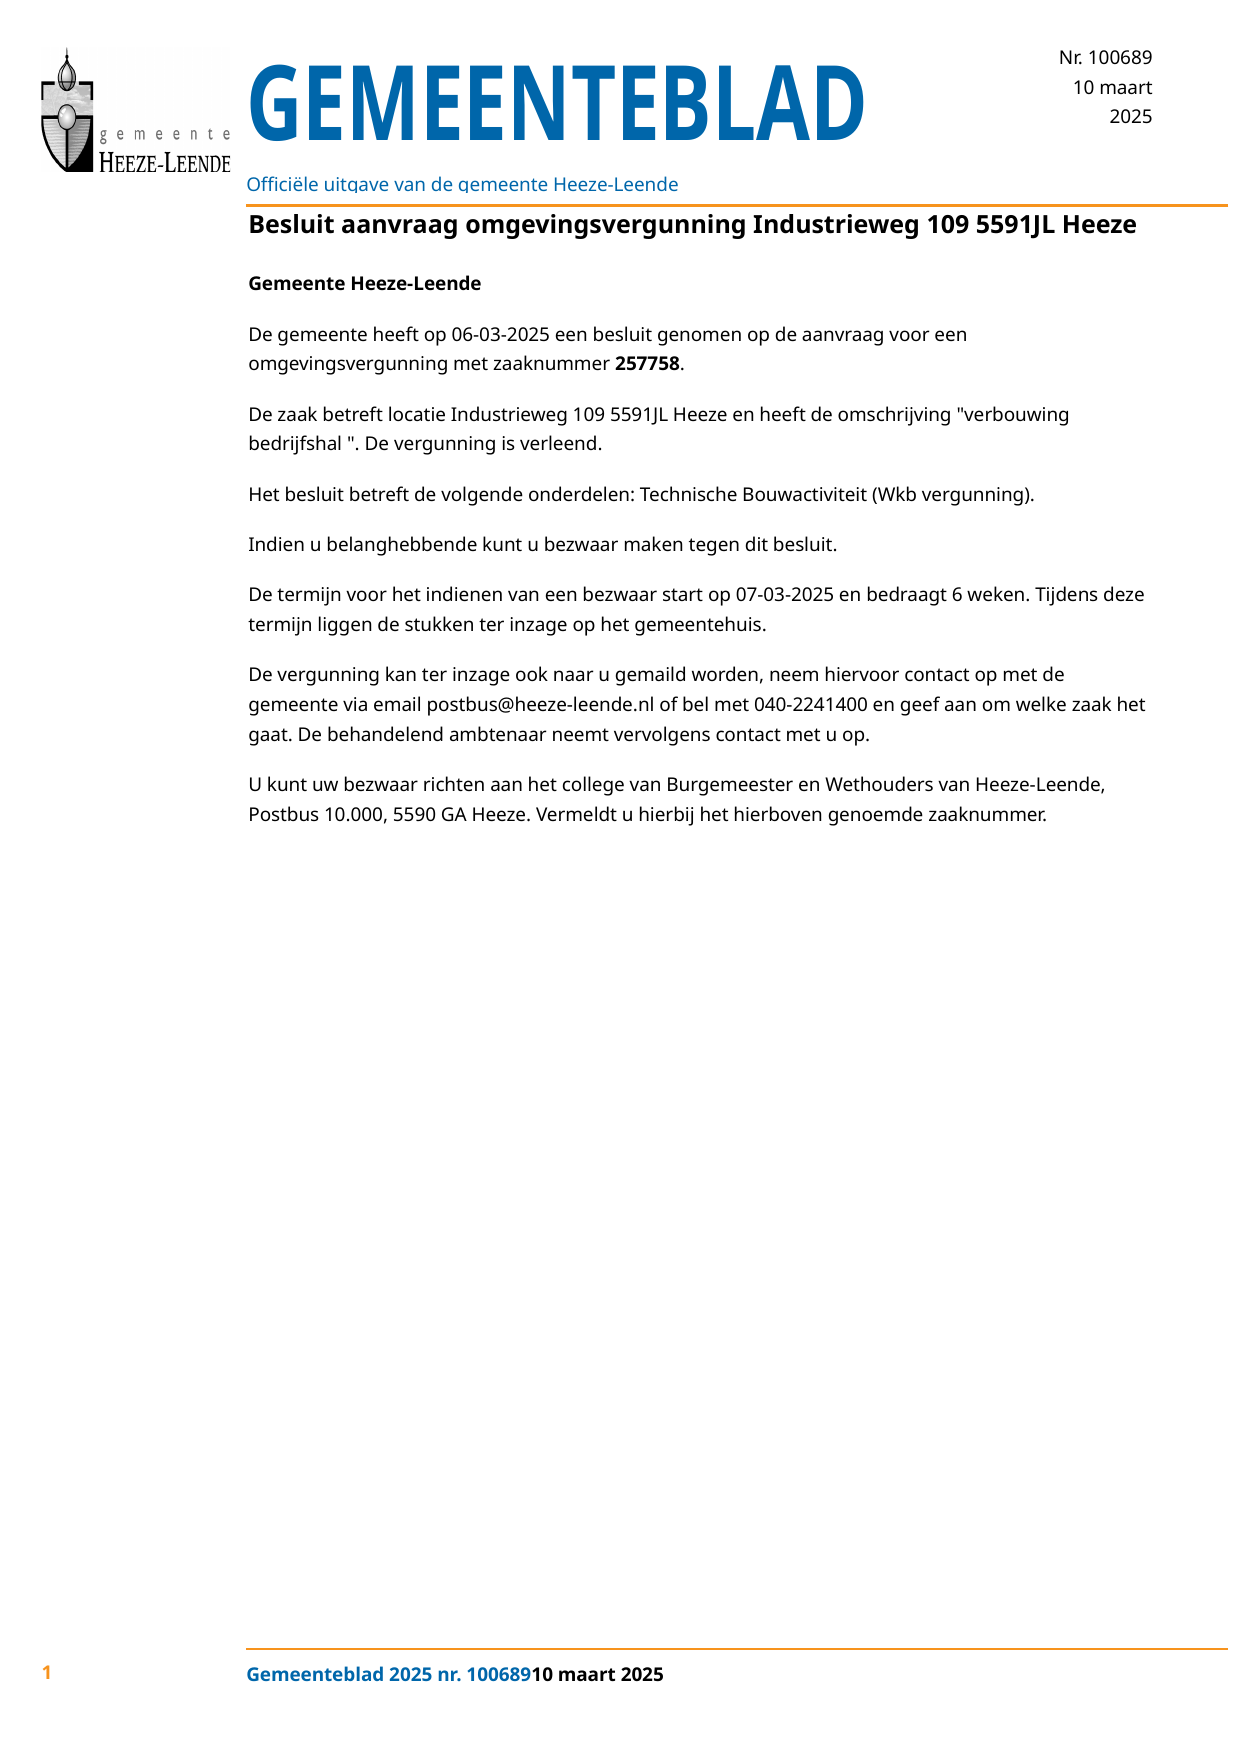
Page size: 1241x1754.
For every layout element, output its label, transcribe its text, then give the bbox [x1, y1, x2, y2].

text Gemeente Heeze-Leende [248, 270, 1152, 296]
picture [41, 47, 231, 172]
text U kunt uw bezwaar richten aan het college van Burgemeester en Wethouders van Heeze-Leende, Postbus 10.000, 5590 GA Heeze. Vermeldt u hierbij het hierboven genoemde zaaknummer. [248, 771, 1152, 826]
text Indien u belanghebbende kunt u bezwaar maken tegen dit besluit. [248, 531, 1152, 557]
text De vergunning kan ter inzage ook naar u gemaild worden, neem hiervoor contact op met de gemeente via email postbus@heeze-leende.nl of bel met 040-2241400 en geef aan om welke zaak het gaat. De behandelend ambtenaar neemt vervolgens contact met u op. [248, 662, 1152, 746]
text De gemeente heeft op 06-03-2025 een besluit genomen op de aanvraag voor een omgevingsvergunning met zaaknummer 257758. [248, 321, 1152, 376]
text De termijn voor het indienen van een bezwaar start op 07-03-2025 en bedraagt 6 weken. Tijdens deze termijn liggen de stukken ter inzage op het gemeentehuis. [248, 582, 1152, 637]
text Het besluit betreft de volgende onderdelen: Technische Bouwactiviteit (Wkb vergunning). [248, 481, 1152, 506]
text De zaak betreft locatie Industrieweg 109 5591JL Heeze en heeft de omschrijving "verbouwing bedrijfshal ". De vergunning is verleend. [248, 401, 1152, 456]
text Besluit aanvraag omgevingsvergunning Industrieweg 109 5591JL Heeze [248, 207, 1152, 241]
